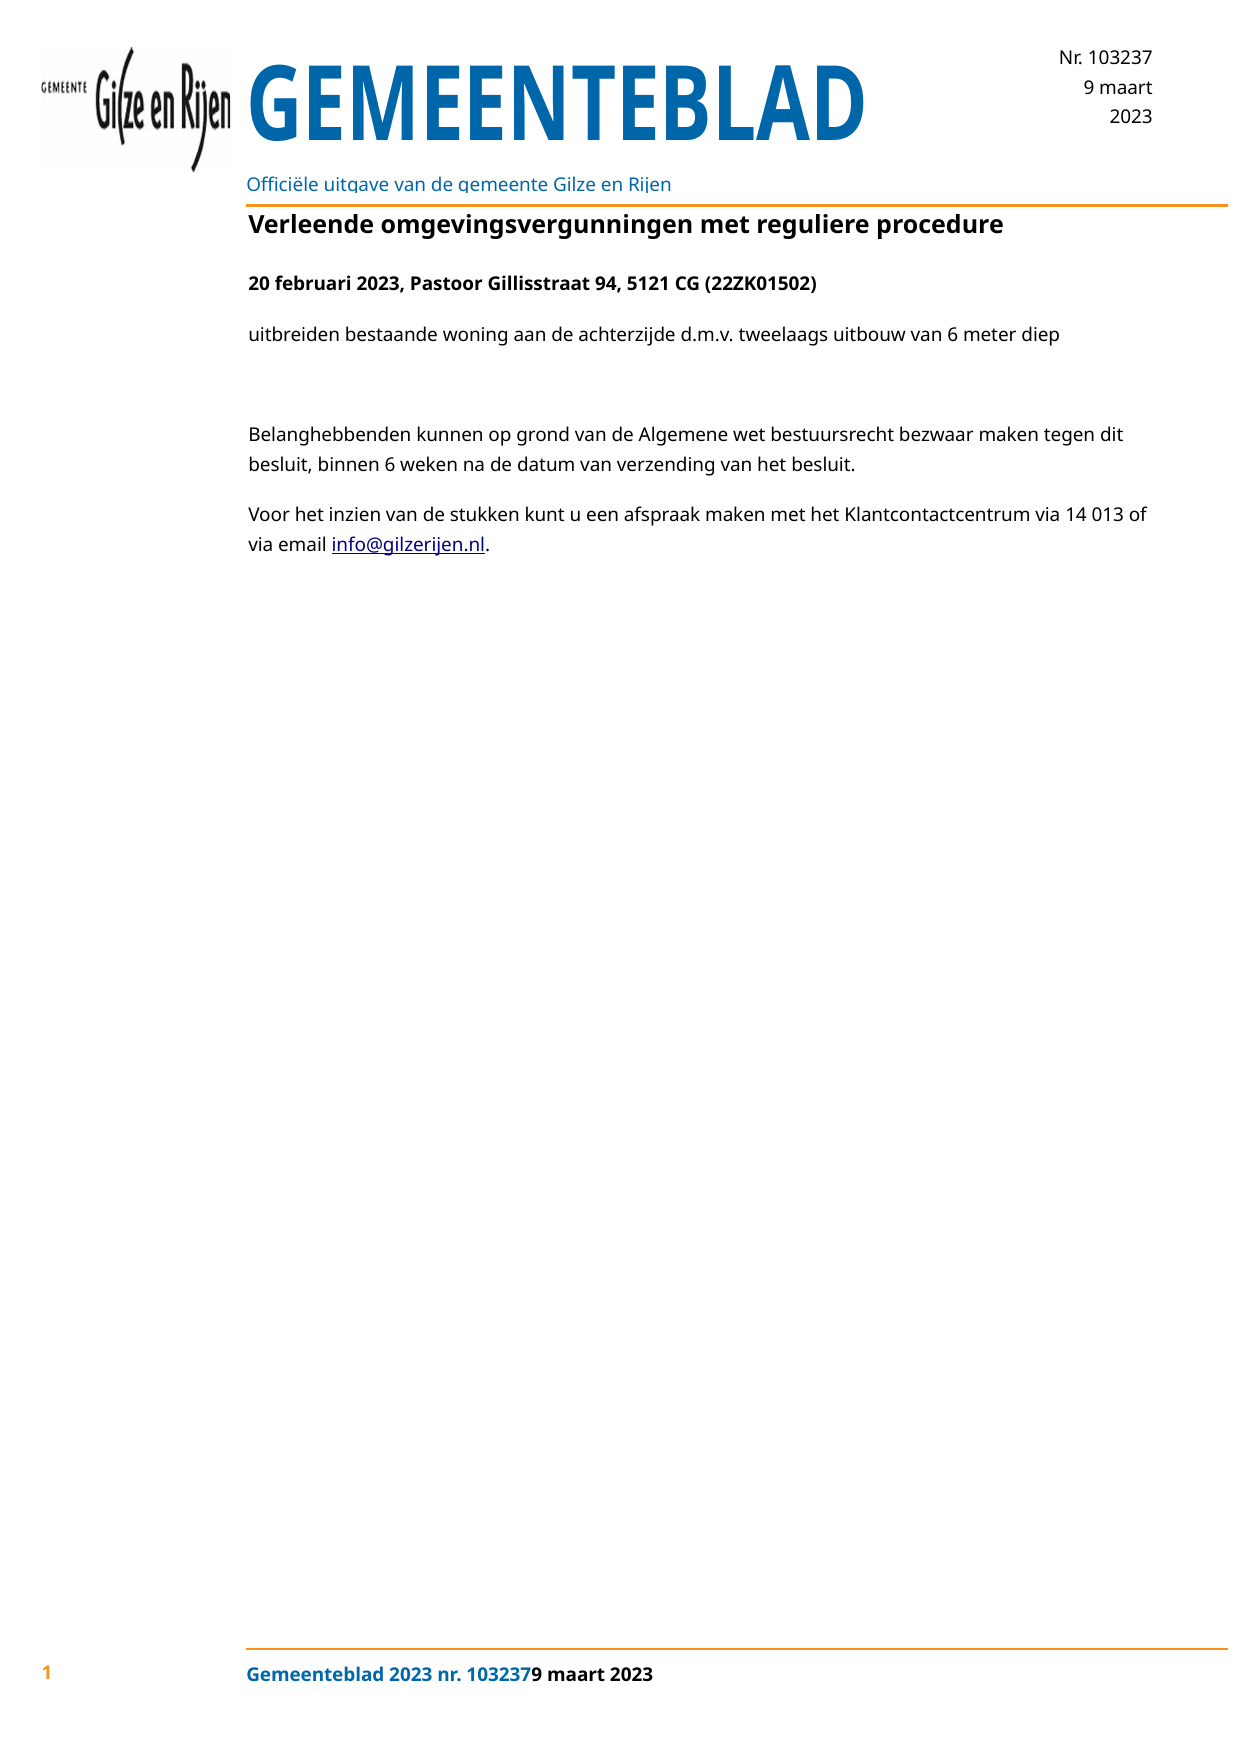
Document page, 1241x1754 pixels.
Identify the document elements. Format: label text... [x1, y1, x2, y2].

text Verleende omgevingsvergunningen met reguliere procedure [248, 207, 1152, 241]
text 20 februari 2023, Pastoor Gillisstraat 94, 5121 CG (22ZK01502) [248, 270, 1152, 296]
text Voor het inzien van de stukken kunt u een afspraak maken met het Klantcontactcentrum via 14 013 of via email info@gilzerijen.nl. [248, 502, 1152, 557]
picture [41, 47, 231, 172]
text Belanghebbenden kunnen op grond van de Algemene wet bestuursrecht bezwaar maken tegen dit besluit, binnen 6 weken na de datum van verzending van het besluit. [248, 422, 1152, 477]
text uitbreiden bestaande woning aan de achterzijde d.m.v. tweelaags uitbouw van 6 meter diep [248, 321, 1152, 346]
